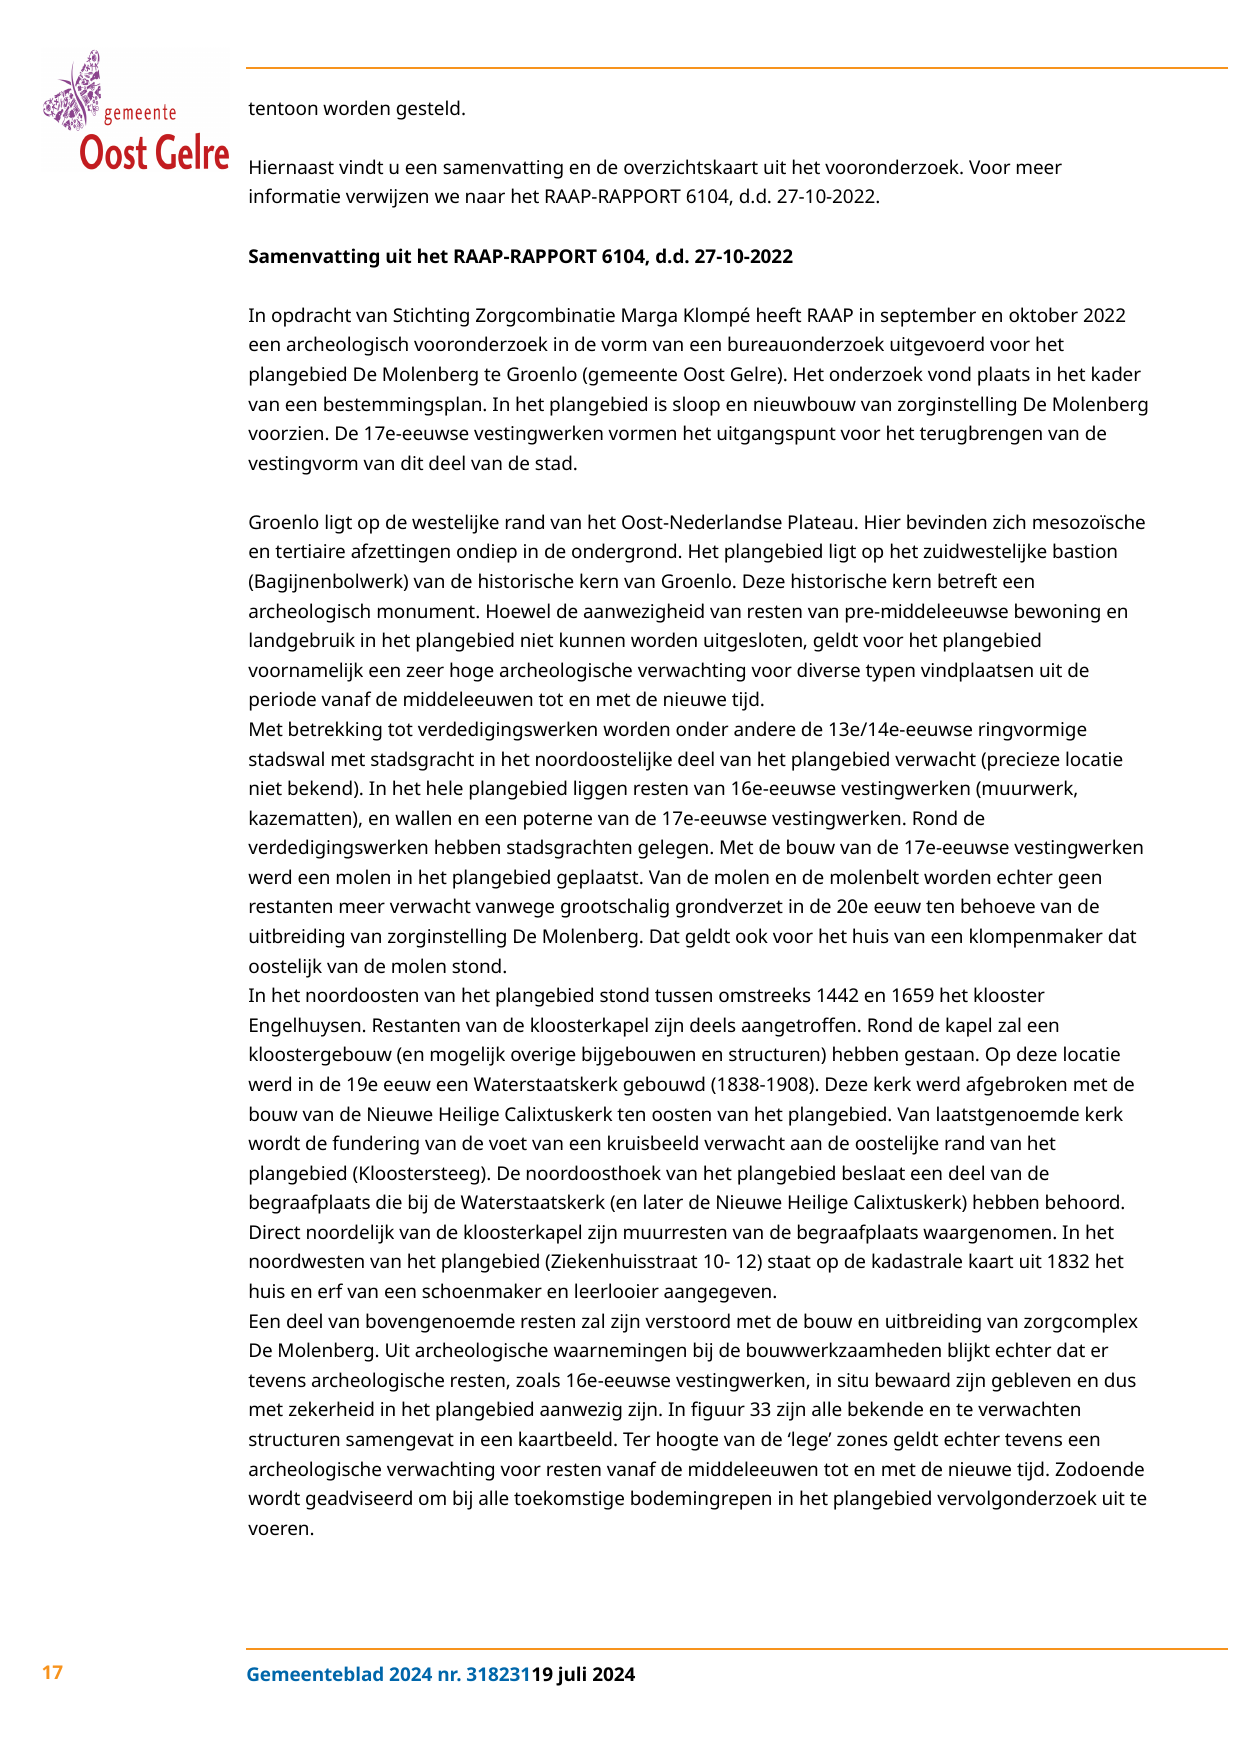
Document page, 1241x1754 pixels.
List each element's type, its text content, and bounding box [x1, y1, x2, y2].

table_header Samenvatting uit het RAAP-RAPPORT 6104, d.d. 27-10-2022 In opdracht van Stichting Zorgcombinatie Marga Klompé heeft RAAP in september en oktober 2022 een archeologisch vooronderzoek in de vorm van een bureauonderzoek uitgevoerd voor het plangebied De Molenberg te Groenlo (gemeente Oost Gelre). Het onderzoek vond plaats in het kader van een bestemmingsplan. In het plangebied is sloop en nieuwbouw van zorginstelling De Molenberg voorzien. De 17e-eeuwse vestingwerken vormen het uitgangspunt voor het terugbrengen van de vestingvorm van dit deel van de stad. Groenlo ligt op de westelijke rand van het Oost-Nederlandse Plateau. Hier bevinden zich mesozoïsche en tertiaire afzettingen ondiep in de ondergrond. Het plangebied ligt op het zuidwestelijke bastion (Bagijnenbolwerk) van de historische kern van Groenlo. Deze historische kern betreft een archeologisch monument. Hoewel de aanwezigheid van resten van pre-middeleeuwse bewoning en landgebruik in het plangebied niet kunnen worden uitgesloten, geldt voor het plangebied voornamelijk een zeer hoge archeologische verwachting voor diverse typen vindplaatsen uit de periode vanaf de middeleeuwen tot en met de nieuwe tijd. Met betrekking tot verdedigingswerken worden onder andere de 13e/14e-eeuwse ringvormige stadswal met stadsgracht in het noordoostelijke deel van het plangebied verwacht (precieze locatie niet bekend). In het hele plangebied liggen resten van 16e-eeuwse vestingwerken (muurwerk, kazematten), en wallen en een poterne van de 17e-eeuwse vestingwerken. Rond de verdedigingswerken hebben stadsgrachten gelegen. Met de bouw van de 17e-eeuwse vestingwerken werd een molen in het plangebied geplaatst. Van de molen en de molenbelt worden echter geen restanten meer verwacht vanwege grootschalig grondverzet in de 20e eeuw ten behoeve van de uitbreiding van zorginstelling De Molenberg. Dat geldt ook voor het huis van een klompenmaker dat oostelijk van de molen stond. In het noordoosten van het plangebied stond tussen omstreeks 1442 en 1659 het klooster Engelhuysen. Restanten van de kloosterkapel zijn deels aangetroﬀen. Rond de kapel zal een kloostergebouw (en mogelijk overige bijgebouwen en structuren) hebben gestaan. Op deze locatie werd in de 19e eeuw een Waterstaatskerk gebouwd (1838-1908). Deze kerk werd afgebroken met de bouw van de Nieuwe Heilige Calixtuskerk ten oosten van het plangebied. Van laatstgenoemde kerk wordt de fundering van de voet van een kruisbeeld verwacht aan de oostelijke rand van het plangebied (Kloostersteeg). De noordoosthoek van het plangebied beslaat een deel van de begraafplaats die bij de Waterstaatskerk (en later de Nieuwe Heilige Calixtuskerk) hebben behoord. Direct noordelijk van de kloosterkapel zijn muurresten van de begraafplaats waargenomen. In het noordwesten van het plangebied (Ziekenhuisstraat 10- 12) staat op de kadastrale kaart uit 1832 het huis en erf van een schoenmaker en leerlooier aangegeven. Een deel van bovengenoemde resten zal zijn verstoord met de bouw en uitbreiding van zorgcomplex De Molenberg. Uit archeologische waarnemingen bij de bouwwerkzaamheden blijkt echter dat er tevens archeologische resten, zoals 16e-eeuwse vestingwerken, in situ bewaard zijn gebleven en dus met zekerheid in het plangebied aanwezig zijn. In figuur 33 zijn alle bekende en te verwachten structuren samengevat in een kaartbeeld. Ter hoogte van de ‘lege’ zones geldt echter tevens een archeologische verwachting voor resten vanaf de middeleeuwen tot en met de nieuwe tijd. Zodoende wordt geadviseerd om bij alle toekomstige bodemingrepen in het plangebied vervolgonderzoek uit te voeren. [248, 243, 1152, 1541]
text Hiernaast vindt u een samenvatting en de overzichtskaart uit het vooronderzoek. Voor meer informatie verwijzen we naar het RAAP-RAPPORT 6104, d.d. 27-10-2022. [248, 154, 1152, 209]
picture [41, 47, 231, 172]
text tentoon worden gesteld. [248, 95, 1152, 121]
